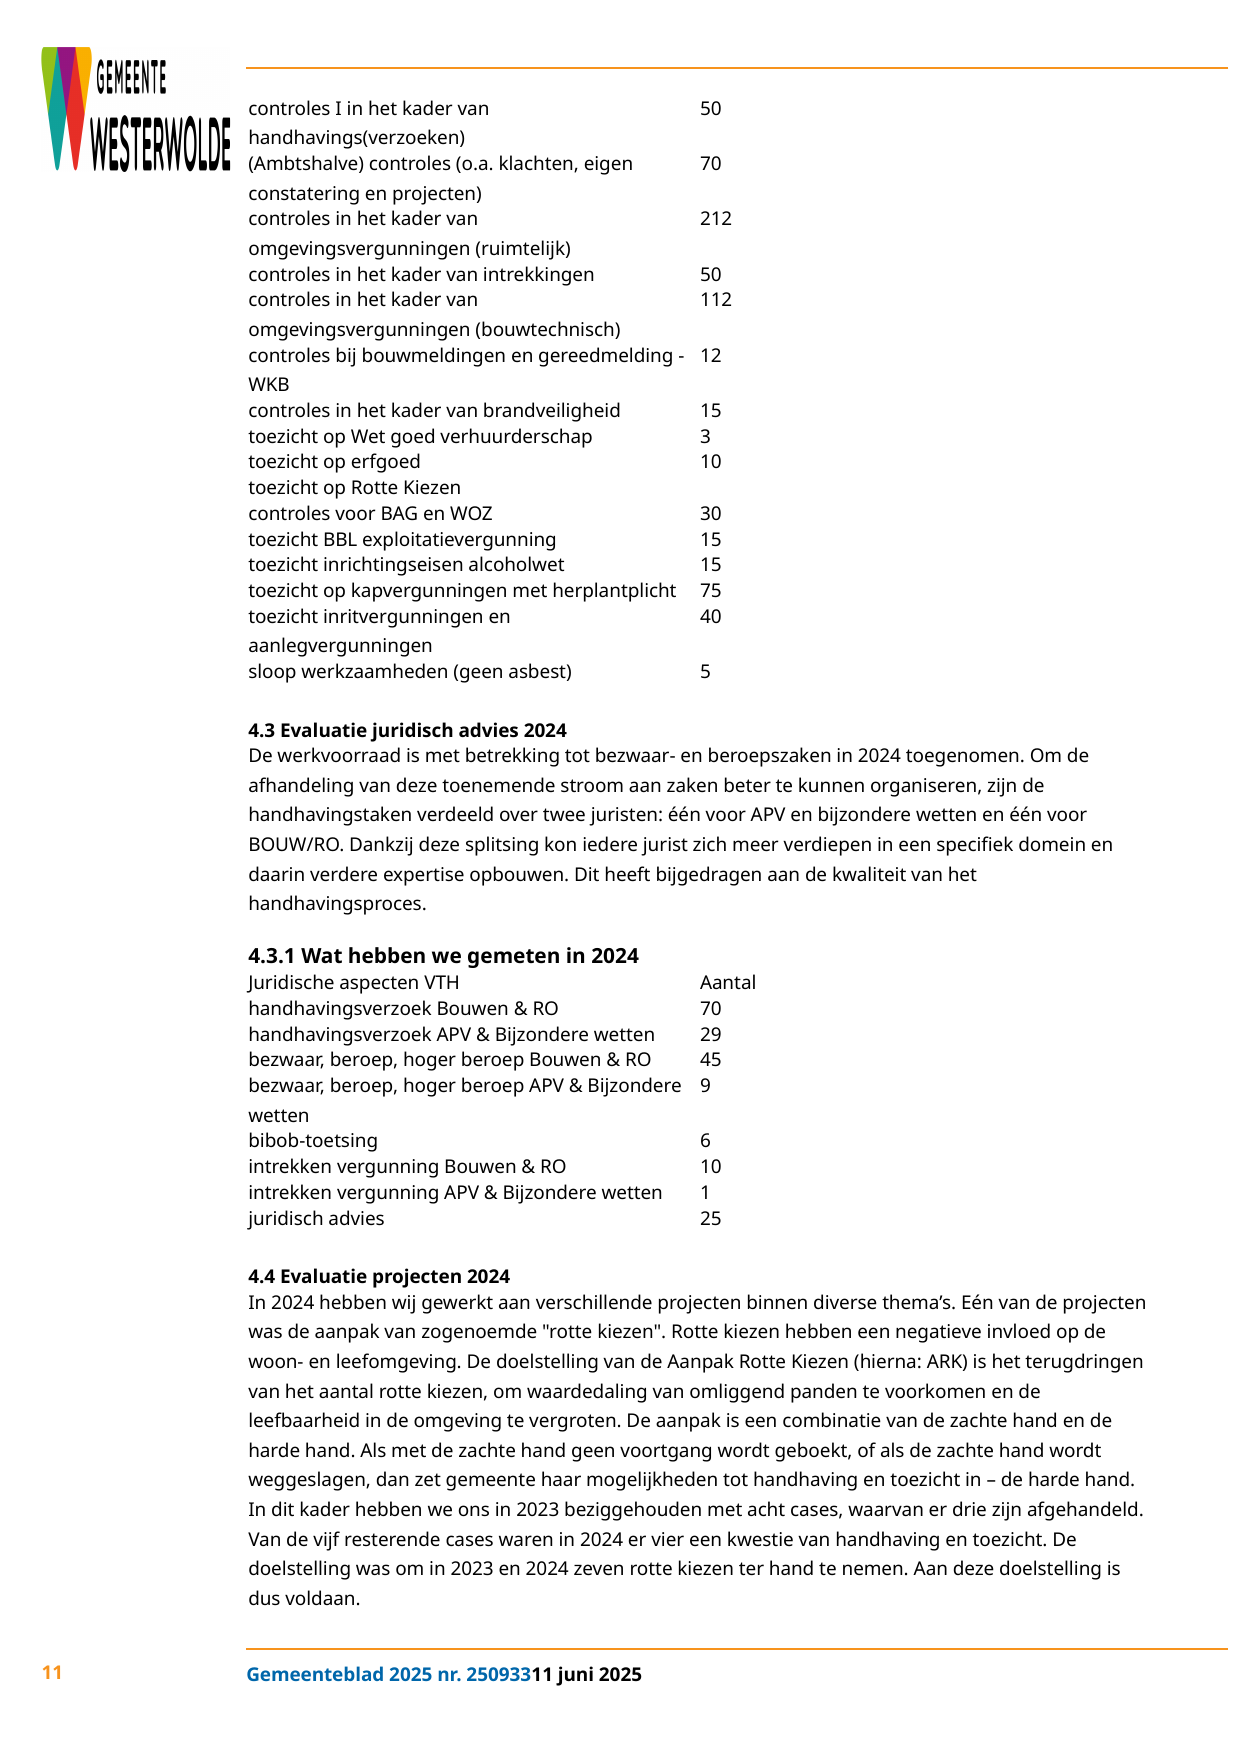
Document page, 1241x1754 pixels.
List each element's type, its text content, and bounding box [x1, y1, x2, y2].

table_cell toezicht op erfgoed [248, 449, 700, 474]
table_cell toezicht inritvergunningen en aanlegvergunningen [248, 603, 700, 658]
table_cell 25 [700, 1205, 1152, 1231]
table_cell [700, 474, 1152, 500]
table_cell toezicht inrichtingseisen alcoholwet [248, 551, 700, 577]
table_cell 15 [700, 526, 1152, 551]
table_cell juridisch advies [248, 1205, 700, 1231]
table_header Juridische aspecten VTH [248, 969, 700, 995]
text 4.3.1 Wat hebben we gemeten in 2024 [248, 941, 1152, 969]
text De werkvoorraad is met betrekking tot bezwaar- en beroepszaken in 2024 toegenomen. Om de afhandeling van deze toenemende stroom aan zaken beter te kunnen organiseren, zijn de handhavingstaken verdeeld over twee juristen: één voor APV en bijzondere wetten en één voor BOUW/RO. Dankzij deze splitsing kon iedere jurist zich meer verdiepen in een specifiek domein en daarin verdere expertise opbouwen. Dit heeft bijgedragen aan de kwaliteit van het handhavingsproces. [248, 742, 1152, 916]
table_cell 30 [700, 500, 1152, 526]
table_cell bibob-toetsing [248, 1128, 700, 1153]
table_cell sloop werkzaamheden (geen asbest) [248, 658, 700, 684]
text 4.3 Evaluatie juridisch advies 2024 [248, 717, 1152, 742]
table_cell intrekken vergunning Bouwen & RO [248, 1153, 700, 1179]
table_cell 10 [700, 1153, 1152, 1179]
table_cell 6 [700, 1128, 1152, 1153]
text 4.4 Evaluatie projecten 2024 [248, 1263, 1152, 1289]
table_cell 5 [700, 658, 1152, 684]
table_cell handhavingsverzoek Bouwen & RO [248, 995, 700, 1021]
text In 2024 hebben wij gewerkt aan verschillende projecten binnen diverse thema’s. Eén van de projecten was de aanpak van zogenoemde "rotte kiezen". Rotte kiezen hebben een negatieve invloed op de woon- en leefomgeving. De doelstelling van de Aanpak Rotte Kiezen (hierna: ARK) is het terugdringen van het aantal rotte kiezen, om waardedaling van omliggend panden te voorkomen en de leefbaarheid in de omgeving te vergroten. De aanpak is een combinatie van de zachte hand en de harde hand. Als met de zachte hand geen voortgang wordt geboekt, of als de zachte hand wordt weggeslagen, dan zet gemeente haar mogelijkheden tot handhaving en toezicht in – de harde hand. In dit kader hebben we ons in 2023 beziggehouden met acht cases, waarvan er drie zijn afgehandeld. Van de vijf resterende cases waren in 2024 er vier een kwestie van handhaving en toezicht. De doelstelling was om in 2023 en 2024 zeven rotte kiezen ter hand te nemen. Aan deze doelstelling is dus voldaan. [248, 1289, 1152, 1611]
table_cell controles in het kader van omgevingsvergunningen (bouwtechnisch) [248, 286, 700, 342]
table_cell controles I in het kader van handhavings(verzoeken) [248, 95, 700, 150]
table_cell 9 [700, 1072, 1152, 1128]
table_cell 10 [700, 449, 1152, 474]
table_cell toezicht op Wet goed verhuurderschap [248, 423, 700, 448]
table_cell 45 [700, 1047, 1152, 1072]
table_cell (Ambtshalve) controles (o.a. klachten, eigen constatering en projecten) [248, 150, 700, 205]
table_cell 15 [700, 551, 1152, 577]
table_cell toezicht op kapvergunningen met herplantplicht [248, 577, 700, 603]
table_cell 75 [700, 577, 1152, 603]
table_cell bezwaar, beroep, hoger beroep Bouwen & RO [248, 1047, 700, 1072]
table_cell 1 [700, 1179, 1152, 1205]
table_cell 40 [700, 603, 1152, 658]
table_cell bezwaar, beroep, hoger beroep APV & Bijzondere wetten [248, 1072, 700, 1128]
table_cell 29 [700, 1021, 1152, 1047]
table_cell 15 [700, 397, 1152, 423]
table_cell controles in het kader van omgevingsvergunningen (ruimtelijk) [248, 205, 700, 261]
table_cell controles bij bouwmeldingen en gereedmelding - WKB [248, 342, 700, 397]
table_cell toezicht op Rotte Kiezen [248, 474, 700, 500]
table_cell controles in het kader van brandveiligheid [248, 397, 700, 423]
table_cell controles voor BAG en WOZ [248, 500, 700, 526]
table_header Aantal [700, 969, 1152, 995]
table_cell 212 [700, 205, 1152, 261]
table_cell 50 [700, 261, 1152, 286]
table_cell 12 [700, 342, 1152, 397]
table_cell handhavingsverzoek APV & Bijzondere wetten [248, 1021, 700, 1047]
table_cell 50 [700, 95, 1152, 150]
picture [41, 47, 231, 172]
table_cell 3 [700, 423, 1152, 448]
table_cell controles in het kader van intrekkingen [248, 261, 700, 286]
table_cell 70 [700, 150, 1152, 205]
table_cell toezicht BBL exploitatievergunning [248, 526, 700, 551]
table_cell 112 [700, 286, 1152, 342]
table_cell 70 [700, 995, 1152, 1021]
table_cell intrekken vergunning APV & Bijzondere wetten [248, 1179, 700, 1205]
